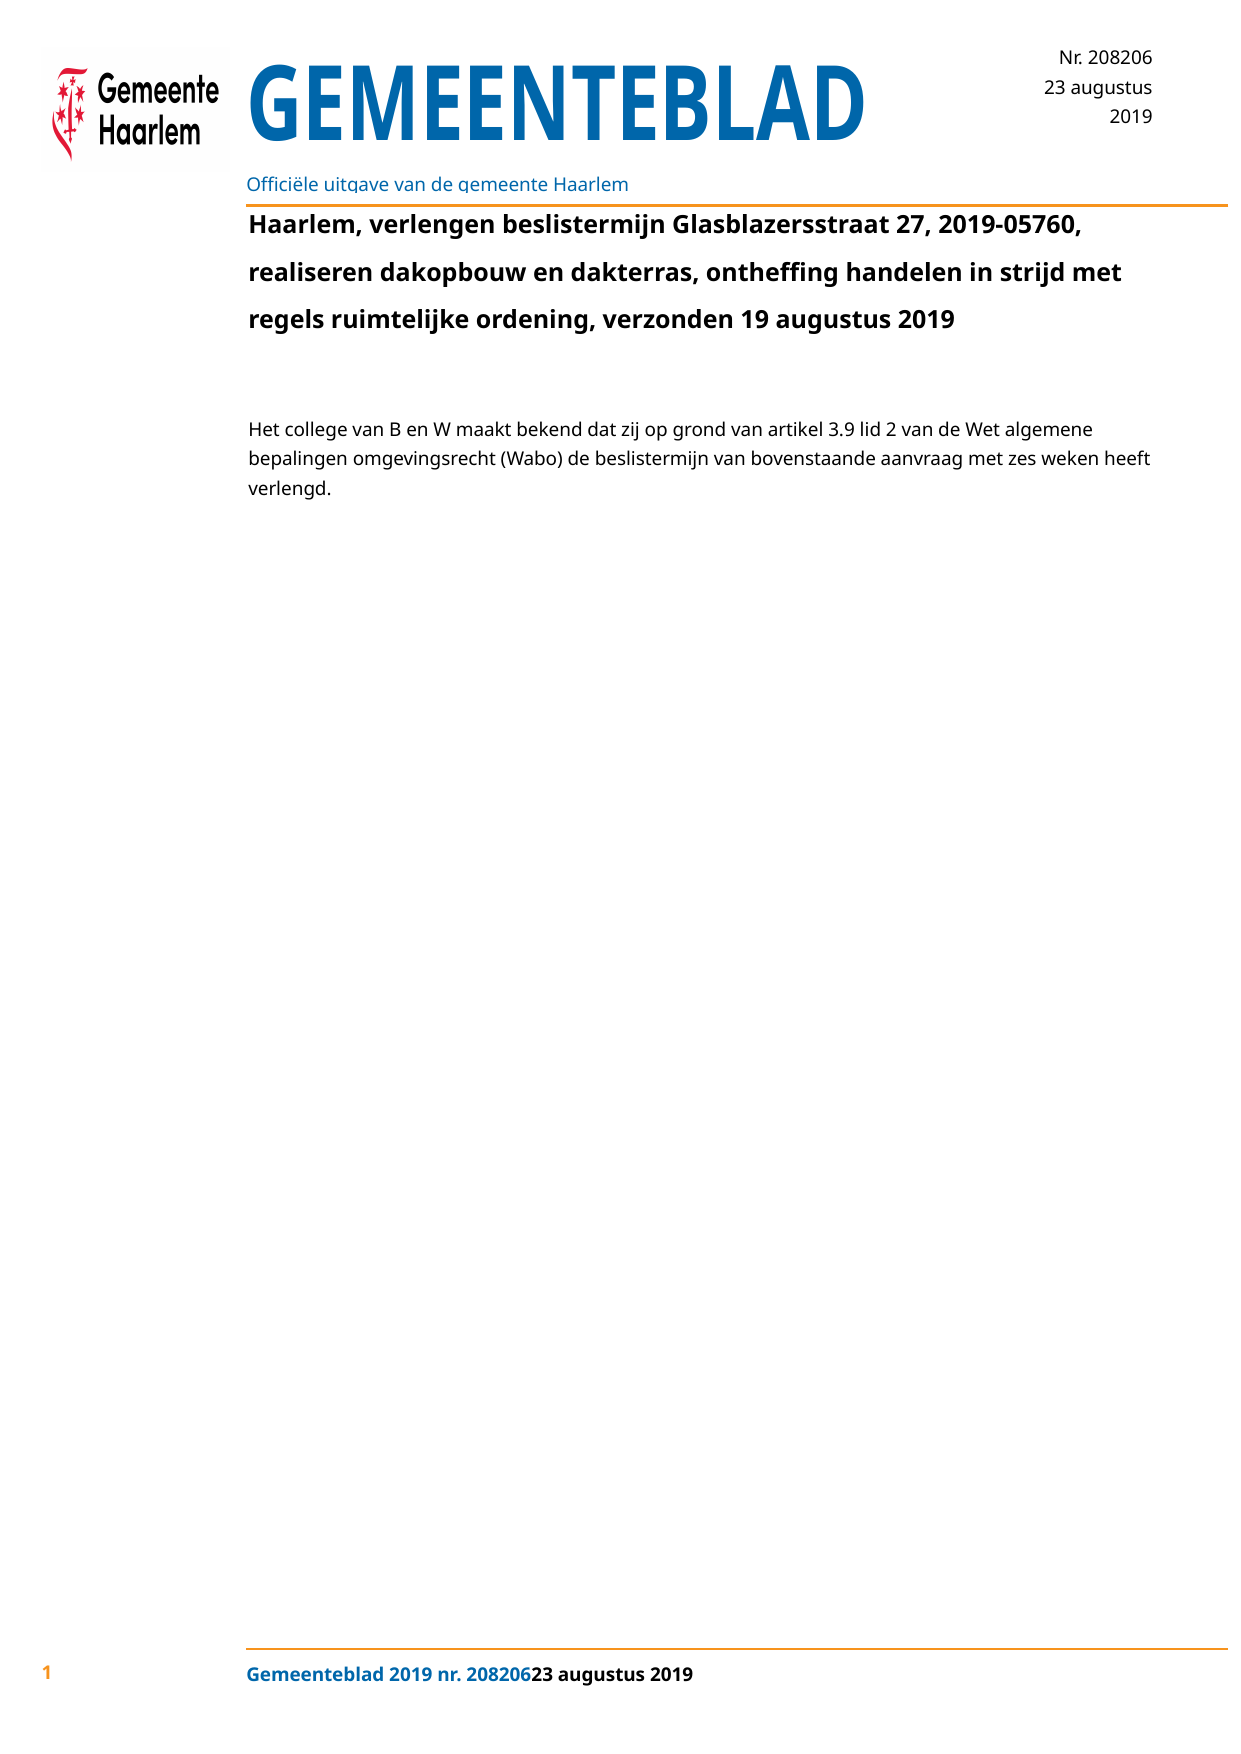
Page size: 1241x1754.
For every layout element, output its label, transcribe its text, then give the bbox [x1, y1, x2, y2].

text Het college van B en W maakt bekend dat zij op grond van artikel 3.9 lid 2 van de Wet algemene bepalingen omgevingsrecht (Wabo) de beslistermijn van bovenstaande aanvraag met zes weken heeft verlengd. [248, 416, 1152, 501]
picture [41, 47, 231, 172]
text Haarlem, verlengen beslistermijn Glasblazersstraat 27, 2019-05760, realiseren dakopbouw en dakterras, ontheffing handelen in strijd met regels ruimtelijke ordening, verzonden 19 augustus 2019 [248, 207, 1152, 336]
